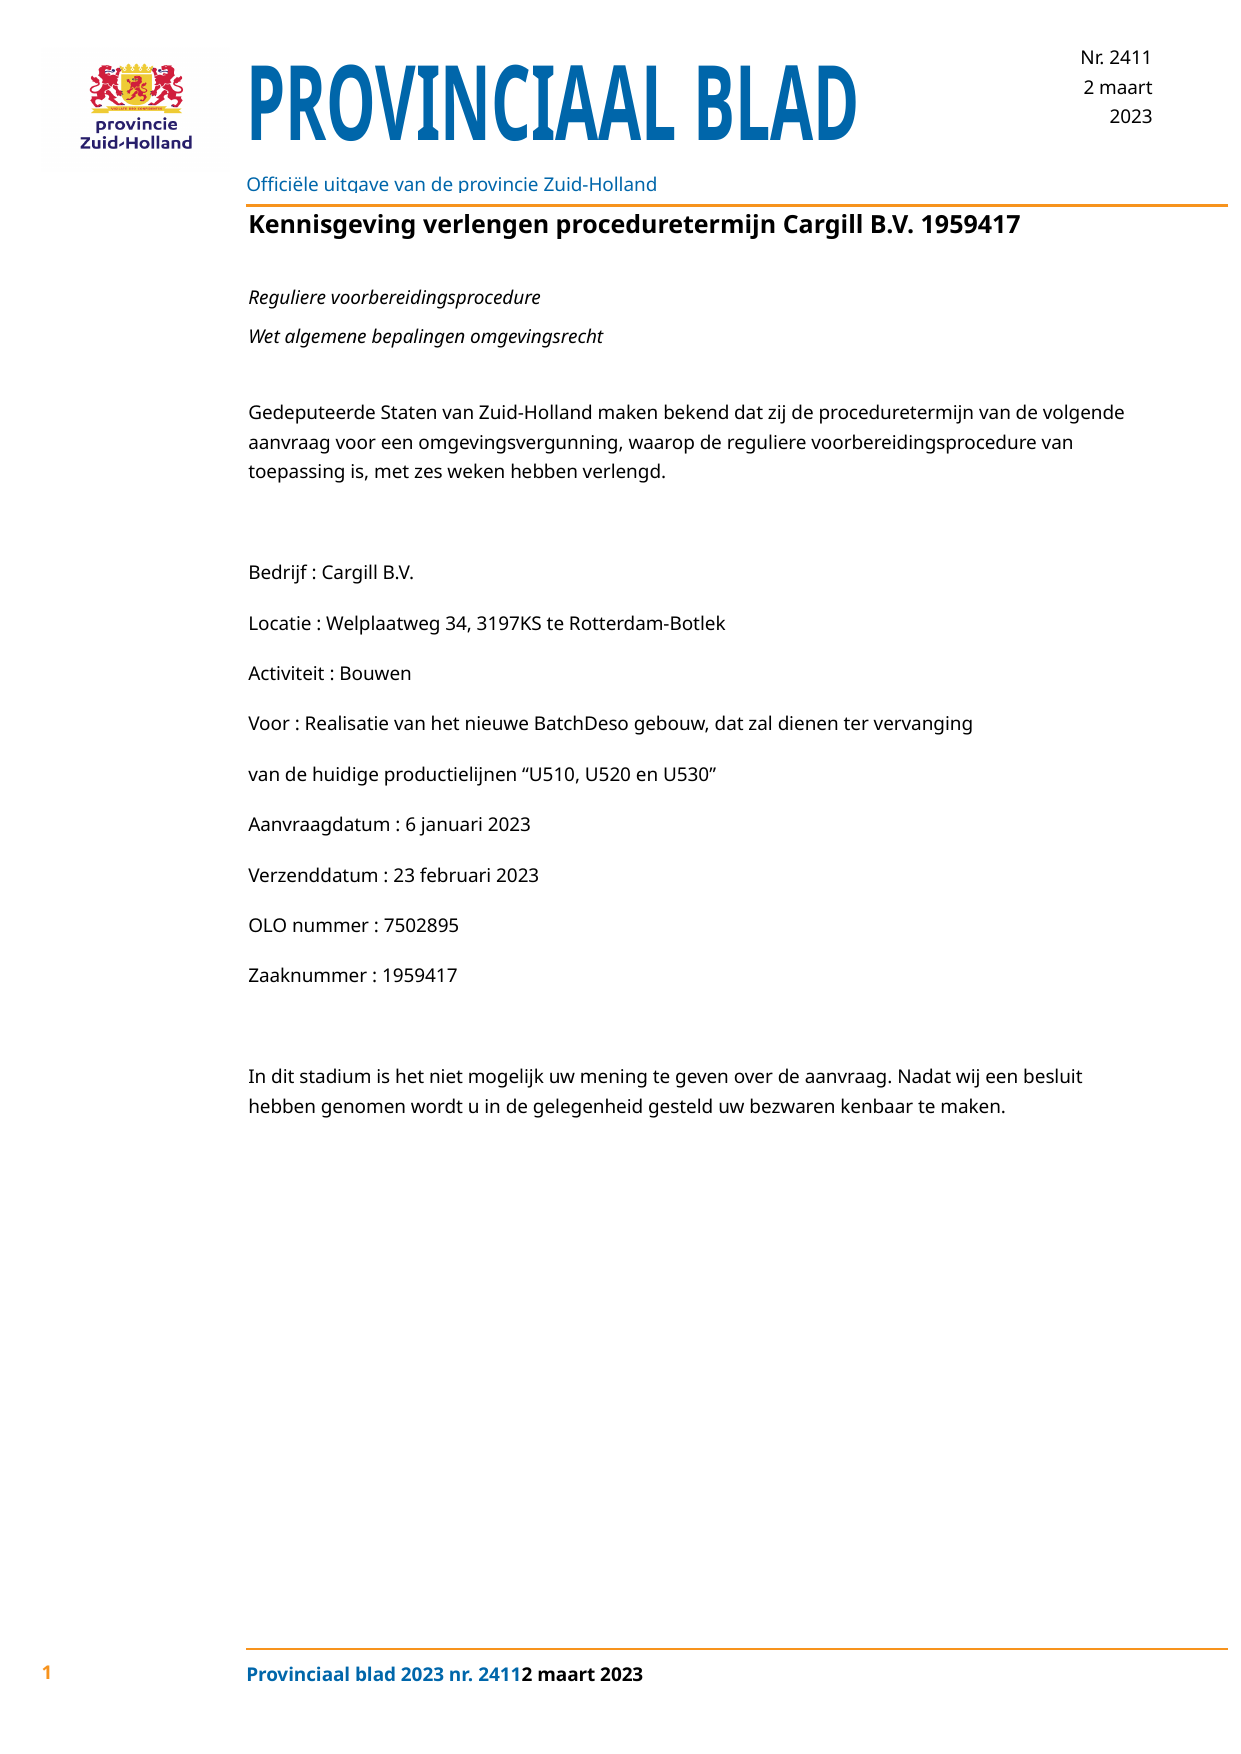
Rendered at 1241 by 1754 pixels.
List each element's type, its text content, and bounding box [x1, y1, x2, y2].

picture [41, 47, 231, 172]
text Aanvraagdatum : 6 januari 2023 [248, 811, 1152, 837]
text In dit stadium is het niet mogelijk uw mening te geven over de aanvraag. Nadat wij een besluit hebben genomen wordt u in de gelegenheid gesteld uw bezwaren kenbaar te maken. [248, 1063, 1152, 1119]
text Voor : Realisatie van het nieuwe BatchDeso gebouw, dat zal dienen ter vervanging [248, 711, 1152, 736]
text Zaaknummer : 1959417 [248, 963, 1152, 988]
text Activiteit : Bouwen [248, 660, 1152, 686]
text OLO nummer : 7502895 [248, 912, 1152, 938]
text Wet algemene bepalingen omgevingsrecht [248, 323, 1152, 349]
text Verzenddatum : 23 februari 2023 [248, 862, 1152, 887]
text Kennisgeving verlengen proceduretermijn Cargill B.V. 1959417 [248, 207, 1152, 241]
text Bedrijf : Cargill B.V. [248, 559, 1152, 585]
text Gedeputeerde Staten van Zuid-Holland maken bekend dat zij de proceduretermijn van de volgende aanvraag voor een omgevingsvergunning, waarop de reguliere voorbereidingsprocedure van toepassing is, met zes weken hebben verlengd. [248, 399, 1152, 484]
text Locatie : Welplaatweg 34, 3197KS te Rotterdam-Botlek [248, 610, 1152, 635]
text van de huidige productielijnen “U510, U520 en U530” [248, 761, 1152, 787]
text Reguliere voorbereidingsprocedure [248, 284, 1152, 309]
